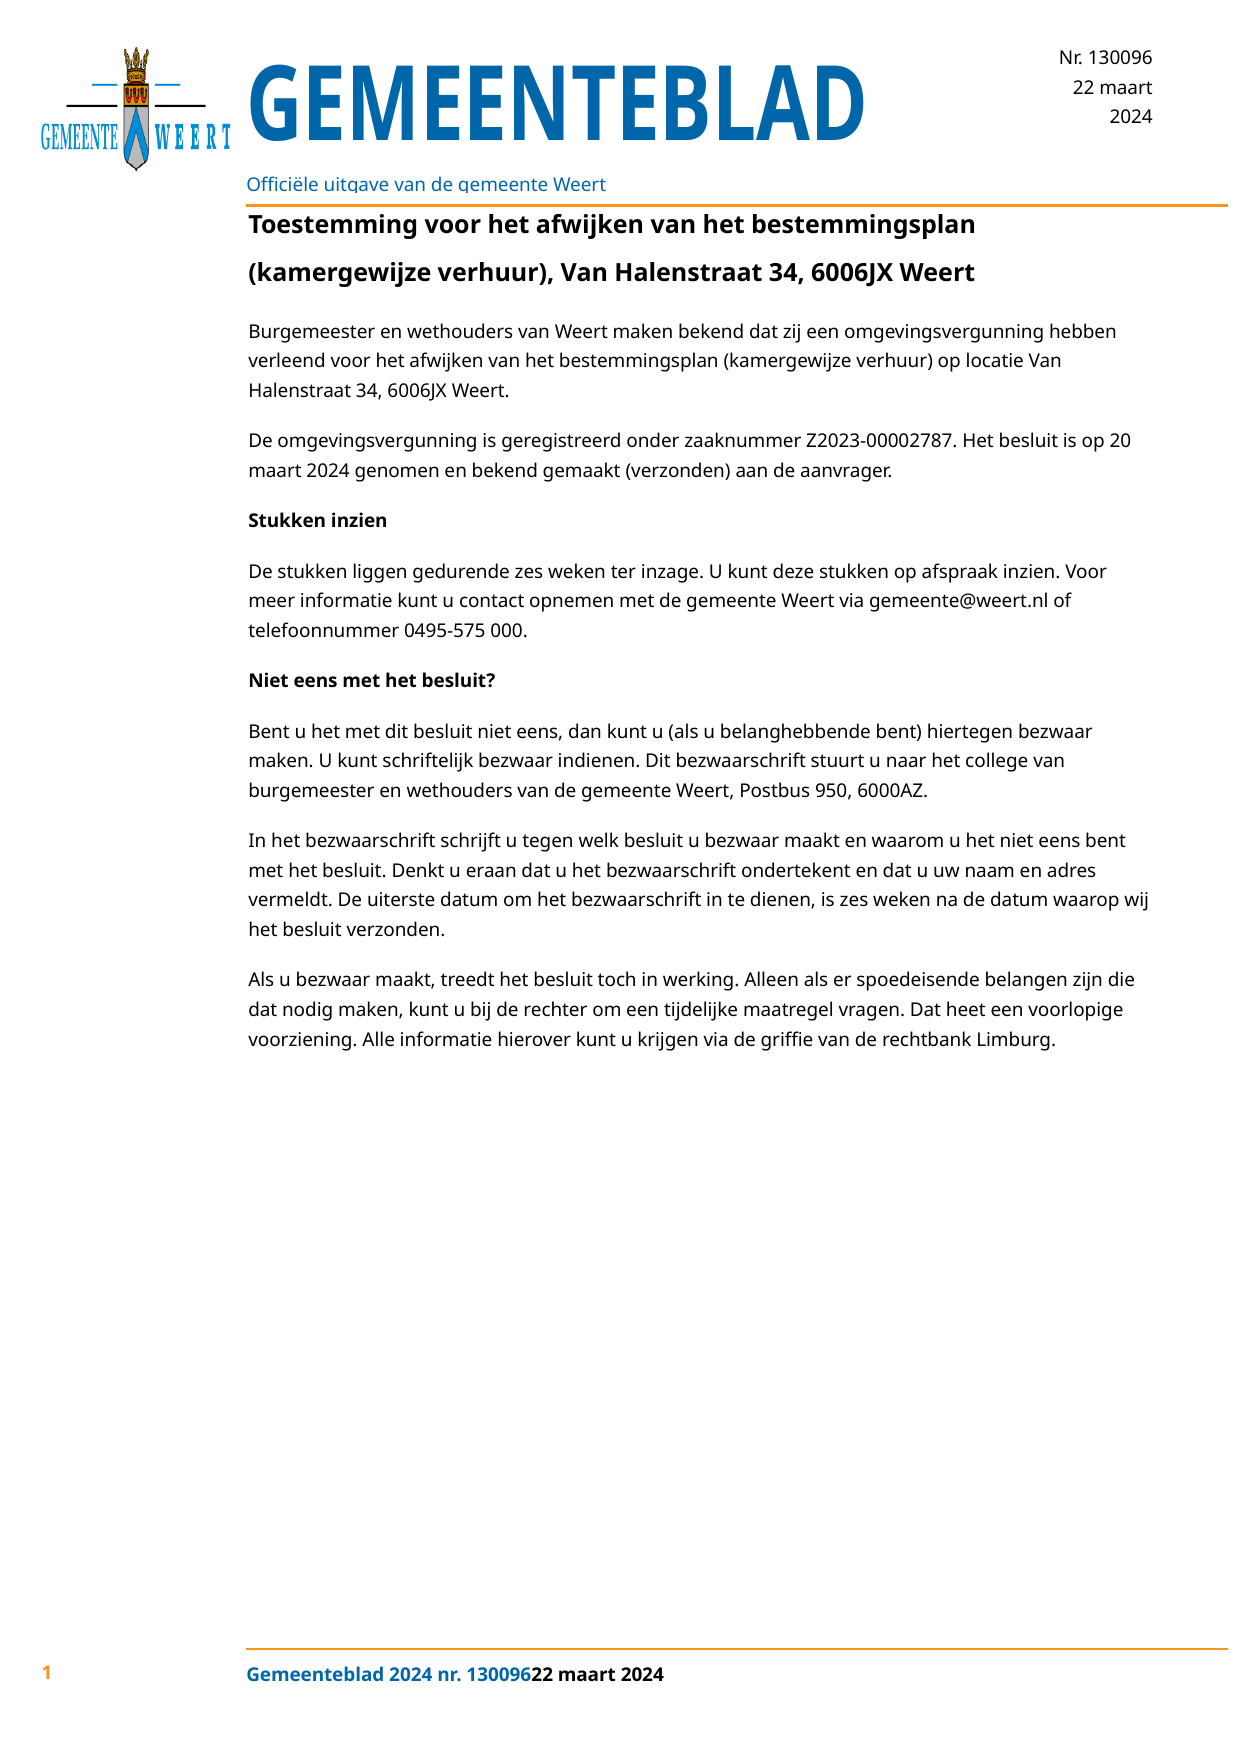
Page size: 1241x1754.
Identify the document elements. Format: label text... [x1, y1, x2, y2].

text Stukken inzien [248, 507, 1152, 533]
text De stukken liggen gedurende zes weken ter inzage. U kunt deze stukken op afspraak inzien. Voor meer informatie kunt u contact opnemen met de gemeente Weert via gemeente@weert.nl of telefoonnummer 0495-575 000. [248, 558, 1152, 643]
text In het bezwaarschrift schrijft u tegen welk besluit u bezwaar maakt en waarom u het niet eens bent met het besluit. Denkt u eraan dat u het bezwaarschrift ondertekent en dat u uw naam en adres vermeldt. De uiterste datum om het bezwaarschrift in te dienen, is zes weken na de datum waarop wij het besluit verzonden. [248, 827, 1152, 942]
text Toestemming voor het afwijken van het bestemmingsplan (kamergewijze verhuur), Van Halenstraat 34, 6006JX Weert [248, 207, 1152, 288]
text Als u bezwaar maakt, treedt het besluit toch in werking. Alleen als er spoedeisende belangen zijn die dat nodig maken, kunt u bij de rechter om een tijdelijke maatregel vragen. Dat heet een voorlopige voorziening. Alle informatie hierover kunt u krijgen via de griffie van de rechtbank Limburg. [248, 967, 1152, 1052]
text Bent u het met dit besluit niet eens, dan kunt u (als u belanghebbende bent) hiertegen bezwaar maken. U kunt schriftelijk bezwaar indienen. Dit bezwaarschrift stuurt u naar het college van burgemeester en wethouders van de gemeente Weert, Postbus 950, 6000AZ. [248, 718, 1152, 803]
text Niet eens met het besluit? [248, 667, 1152, 693]
picture [41, 47, 231, 172]
text Burgemeester en wethouders van Weert maken bekend dat zij een omgevingsvergunning hebben verleend voor het afwijken van het bestemmingsplan (kamergewijze verhuur) op locatie Van Halenstraat 34, 6006JX Weert. [248, 318, 1152, 403]
text De omgevingsvergunning is geregistreerd onder zaaknummer Z2023-00002787. Het besluit is op 20 maart 2024 genomen en bekend gemaakt (verzonden) aan de aanvrager. [248, 427, 1152, 483]
